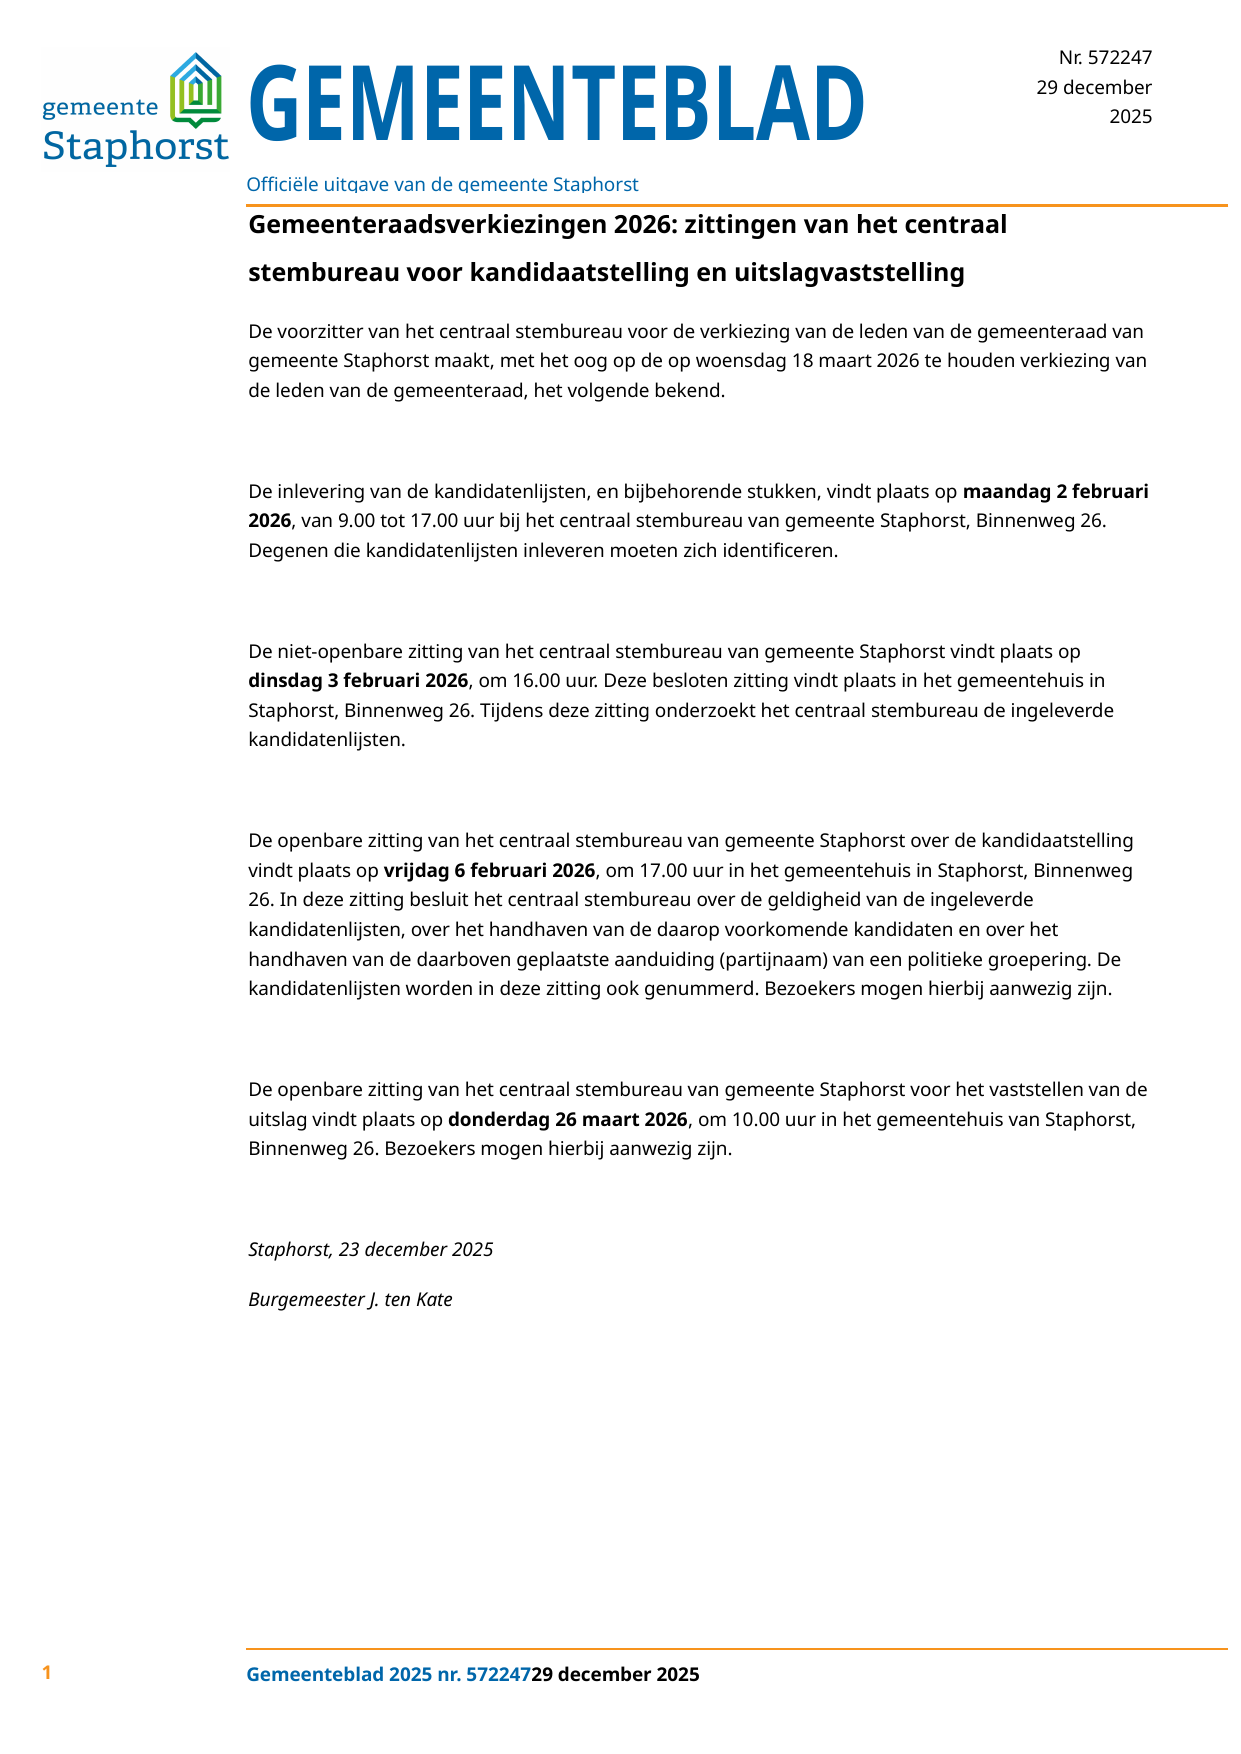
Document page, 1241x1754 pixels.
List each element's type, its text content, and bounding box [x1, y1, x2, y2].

picture [41, 47, 231, 172]
text De voorzitter van het centraal stembureau voor de verkiezing van de leden van de gemeenteraad van gemeente Staphorst maakt, met het oog op de op woensdag 18 maart 2026 te houden verkiezing van de leden van de gemeenteraad, het volgende bekend. [248, 318, 1152, 403]
text Staphorst, 23 december 2025 [248, 1236, 1152, 1262]
text De inlevering van de kandidatenlijsten, en bijbehorende stukken, vindt plaats op maandag 2 februari 2026, van 9.00 tot 17.00 uur bij het centraal stembureau van gemeente Staphorst, Binnenweg 26. Degenen die kandidatenlijsten inleveren moeten zich identificeren. [248, 478, 1152, 563]
text De openbare zitting van het centraal stembureau van gemeente Staphorst voor het vaststellen van de uitslag vindt plaats op donderdag 26 maart 2026, om 10.00 uur in het gemeentehuis van Staphorst, Binnenweg 26. Bezoekers mogen hierbij aanwezig zijn. [248, 1076, 1152, 1161]
text De openbare zitting van het centraal stembureau van gemeente Staphorst over de kandidaatstelling vindt plaats op vrijdag 6 februari 2026, om 17.00 uur in het gemeentehuis in Staphorst, Binnenweg 26. In deze zitting besluit het centraal stembureau over de geldigheid van de ingeleverde kandidatenlijsten, over het handhaven van de daarop voorkomende kandidaten en over het handhaven van de daarboven geplaatste aanduiding (partijnaam) van een politieke groepering. De kandidatenlijsten worden in deze zitting ook genummerd. Bezoekers mogen hierbij aanwezig zijn. [248, 827, 1152, 1001]
text Burgemeester J. ten Kate [248, 1287, 1152, 1312]
text Gemeenteraadsverkiezingen 2026: zittingen van het centraal stembureau voor kandidaatstelling en uitslagvaststelling [248, 207, 1152, 288]
text De niet-openbare zitting van het centraal stembureau van gemeente Staphorst vindt plaats op dinsdag 3 februari 2026, om 16.00 uur. Deze besloten zitting vindt plaats in het gemeentehuis in Staphorst, Binnenweg 26. Tijdens deze zitting onderzoekt het centraal stembureau de ingeleverde kandidatenlijsten. [248, 638, 1152, 752]
